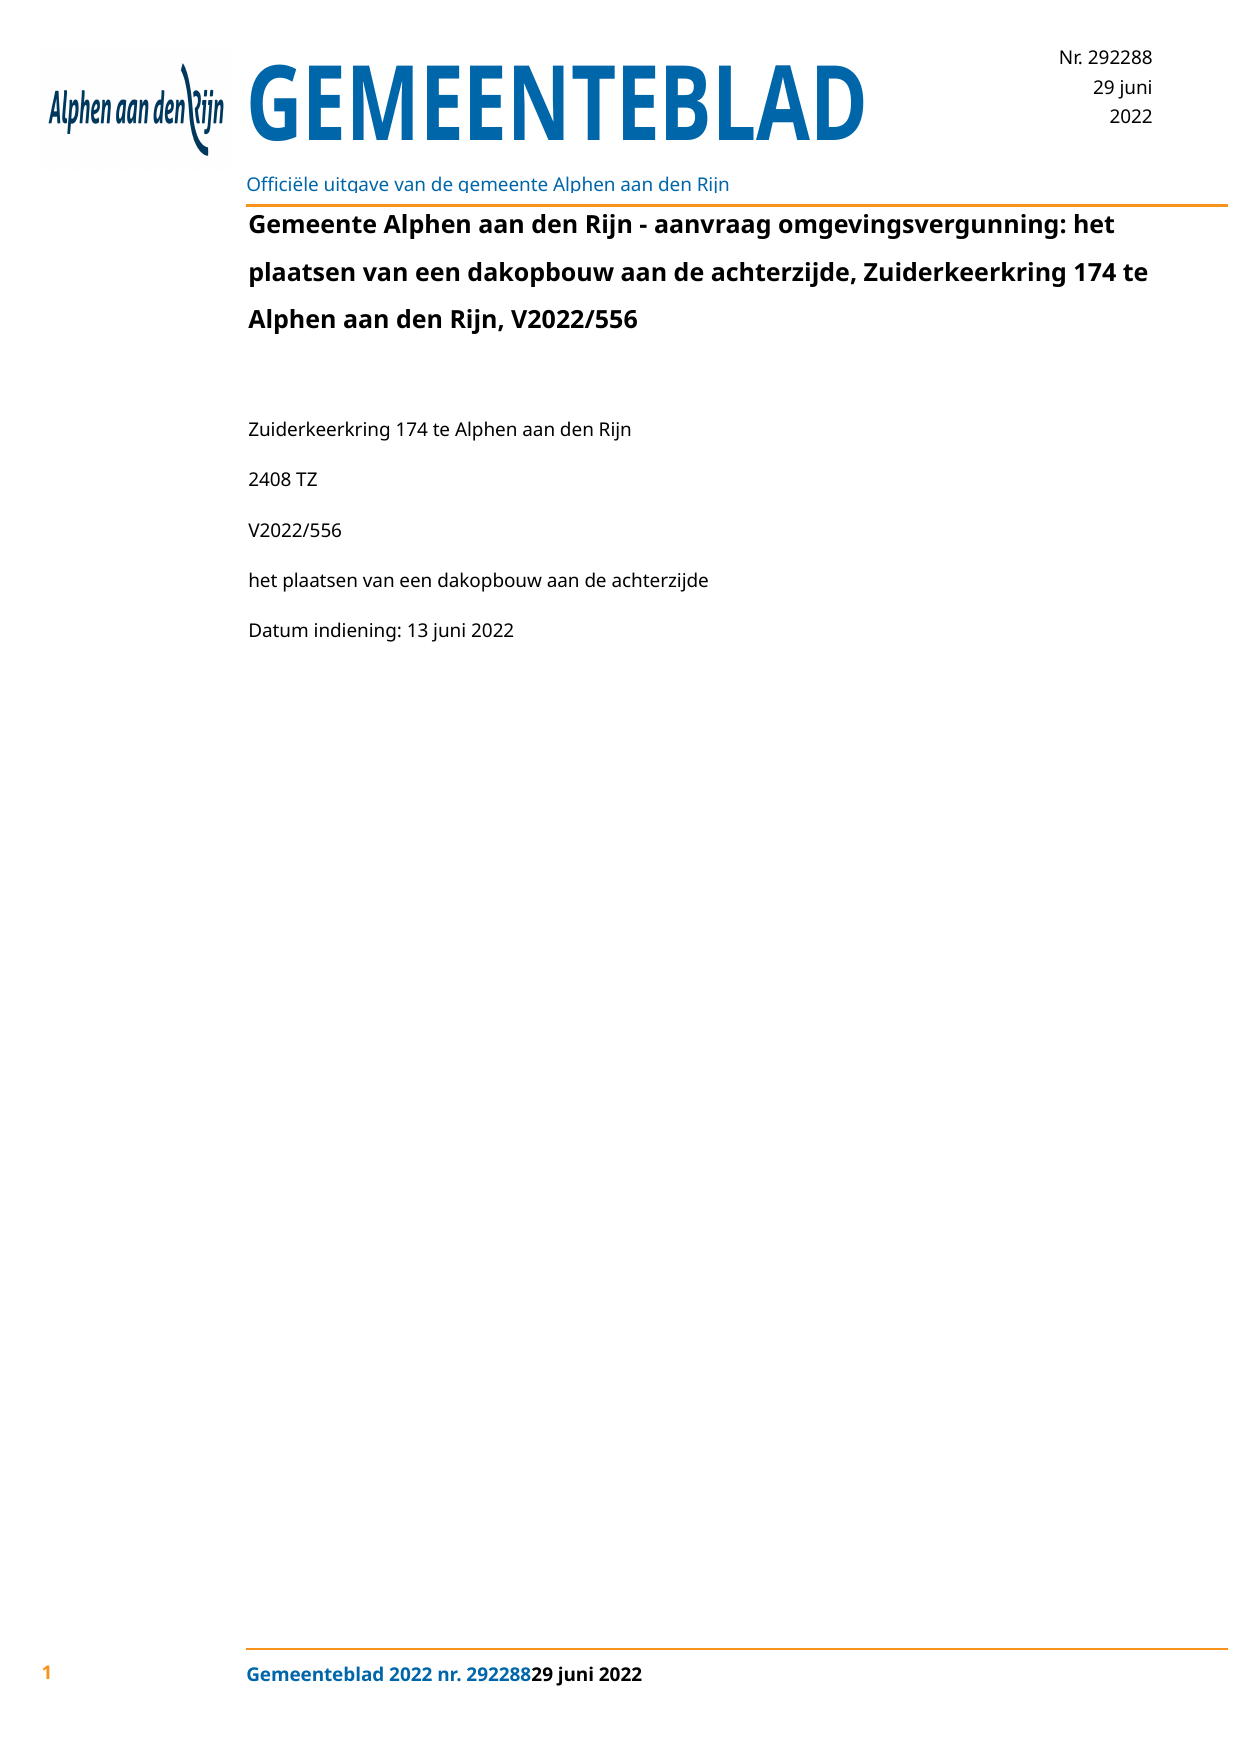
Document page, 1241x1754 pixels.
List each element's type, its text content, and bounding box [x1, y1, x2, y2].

text Gemeente Alphen aan den Rijn - aanvraag omgevingsvergunning: het plaatsen van een dakopbouw aan de achterzijde, Zuiderkeerkring 174 te Alphen aan den Rijn, V2022/556 [248, 207, 1152, 336]
text V2022/556 [248, 517, 1152, 542]
text Zuiderkeerkring 174 te Alphen aan den Rijn [248, 416, 1152, 442]
text Datum indiening: 13 juni 2022 [248, 618, 1152, 643]
text 2408 TZ [248, 466, 1152, 492]
picture [41, 47, 231, 172]
text het plaatsen van een dakopbouw aan de achterzijde [248, 567, 1152, 593]
